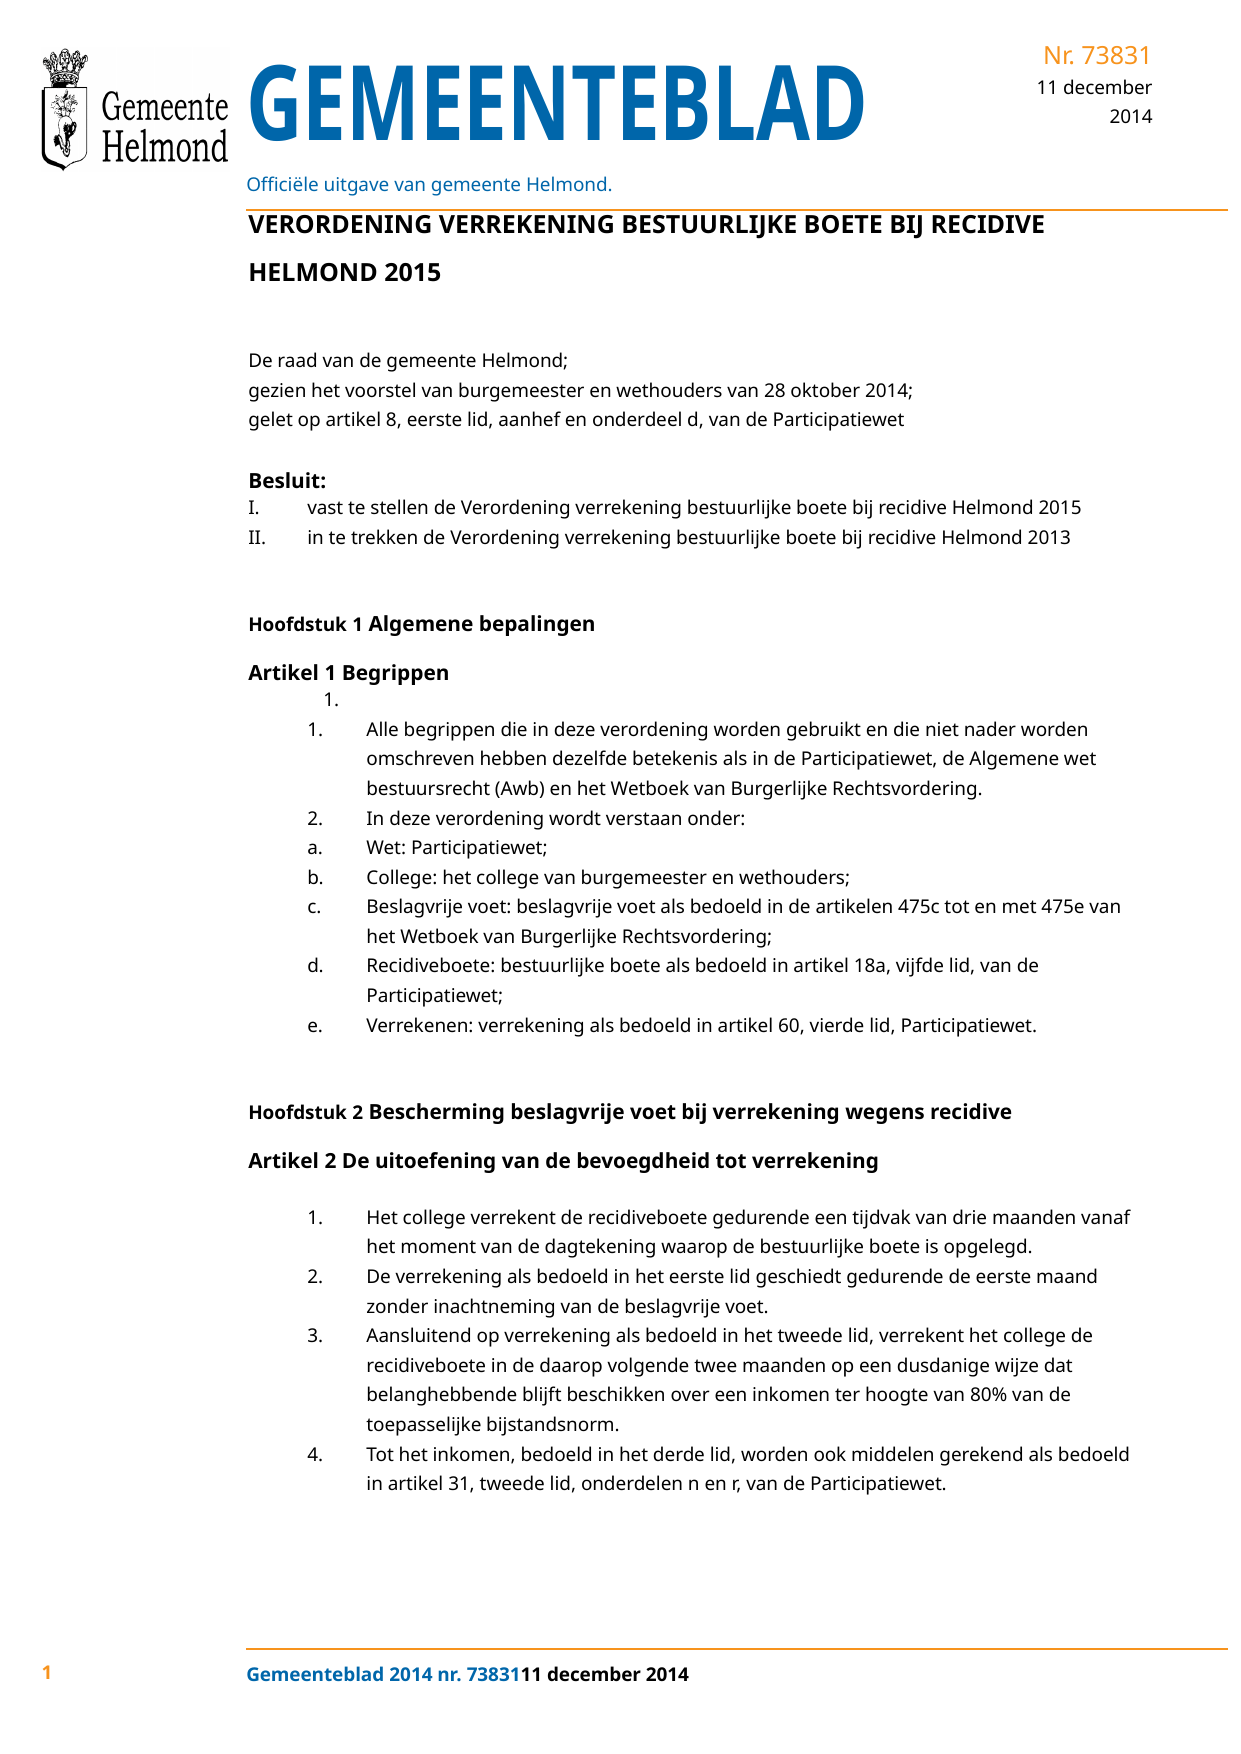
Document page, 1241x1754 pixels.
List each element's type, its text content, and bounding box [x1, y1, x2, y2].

text gezien het voorstel van burgemeester en wethouders van 28 oktober 2014; [248, 377, 1152, 403]
picture [41, 47, 231, 172]
text Hoofdstuk 1 Algemene bepalingen [248, 609, 1152, 637]
list Beslagvrije voet: beslagvrije voet als bedoeld in de artikelen 475c tot en met 475e van het Wetboek van Burgerlijke Rechtsvordering; [307, 893, 1152, 949]
text Artikel 1 Begrippen [248, 658, 1152, 686]
list De verrekening als bedoeld in het eerste lid geschiedt gedurende de eerste maand zonder inachtneming van de beslagvrije voet. [307, 1263, 1152, 1318]
list Wet: Participatiewet; [307, 834, 1152, 860]
list College: het college van burgemeester en wethouders; [307, 864, 1152, 890]
list Aansluitend op verrekening als bedoeld in het tweede lid, verrekent het college de recidiveboete in de daarop volgende twee maanden op een dusdanige wijze dat belanghebbende blijft beschikken over een inkomen ter hoogte van 80% van de toepasselijke bijstandsnorm. [307, 1322, 1152, 1437]
list in te trekken de Verordening verrekening bestuurlijke boete bij recidive Helmond 2013 [248, 524, 1152, 549]
list Tot het inkomen, bedoeld in het derde lid, worden ook middelen gerekend als bedoeld in artikel 31, tweede lid, onderdelen n en r, van de Participatiewet. [307, 1441, 1152, 1496]
text gelet op artikel 8, eerste lid, aanhef en onderdeel d, van de Participatiewet [248, 407, 1152, 432]
list Recidiveboete: bestuurlijke boete als bedoeld in artikel 18a, vijfde lid, van de Participatiewet; [307, 953, 1152, 1008]
list Verrekenen: verrekening als bedoeld in artikel 60, vierde lid, Participatiewet. [307, 1012, 1152, 1038]
list In deze verordening wordt verstaan onder: [307, 805, 1152, 831]
text VERORDENING VERREKENING BESTUURLIJKE BOETE BIJ RECIDIVE HELMOND 2015 [248, 211, 1152, 288]
text De raad van de gemeente Helmond; [248, 347, 1152, 373]
list Het college verrekent de recidiveboete gedurende een tijdvak van drie maanden vanaf het moment van de dagtekening waarop de bestuurlijke boete is opgelegd. [307, 1204, 1152, 1259]
text Besluit: [248, 466, 1152, 494]
text Artikel 2 De uitoefening van de bevoegdheid tot verrekening [248, 1146, 1152, 1174]
list vast te stellen de Verordening verrekening bestuurlijke boete bij recidive Helmond 2015 [248, 494, 1152, 520]
list Alle begrippen die in deze verordening worden gebruikt en die niet nader worden omschreven hebben dezelfde betekenis als in de Participatiewet, de Algemene wet bestuursrecht (Awb) en het Wetboek van Burgerlijke Rechtsvordering. [307, 716, 1152, 801]
text Hoofdstuk 2 Bescherming beslagvrije voet bij verrekening wegens recidive [248, 1097, 1152, 1125]
